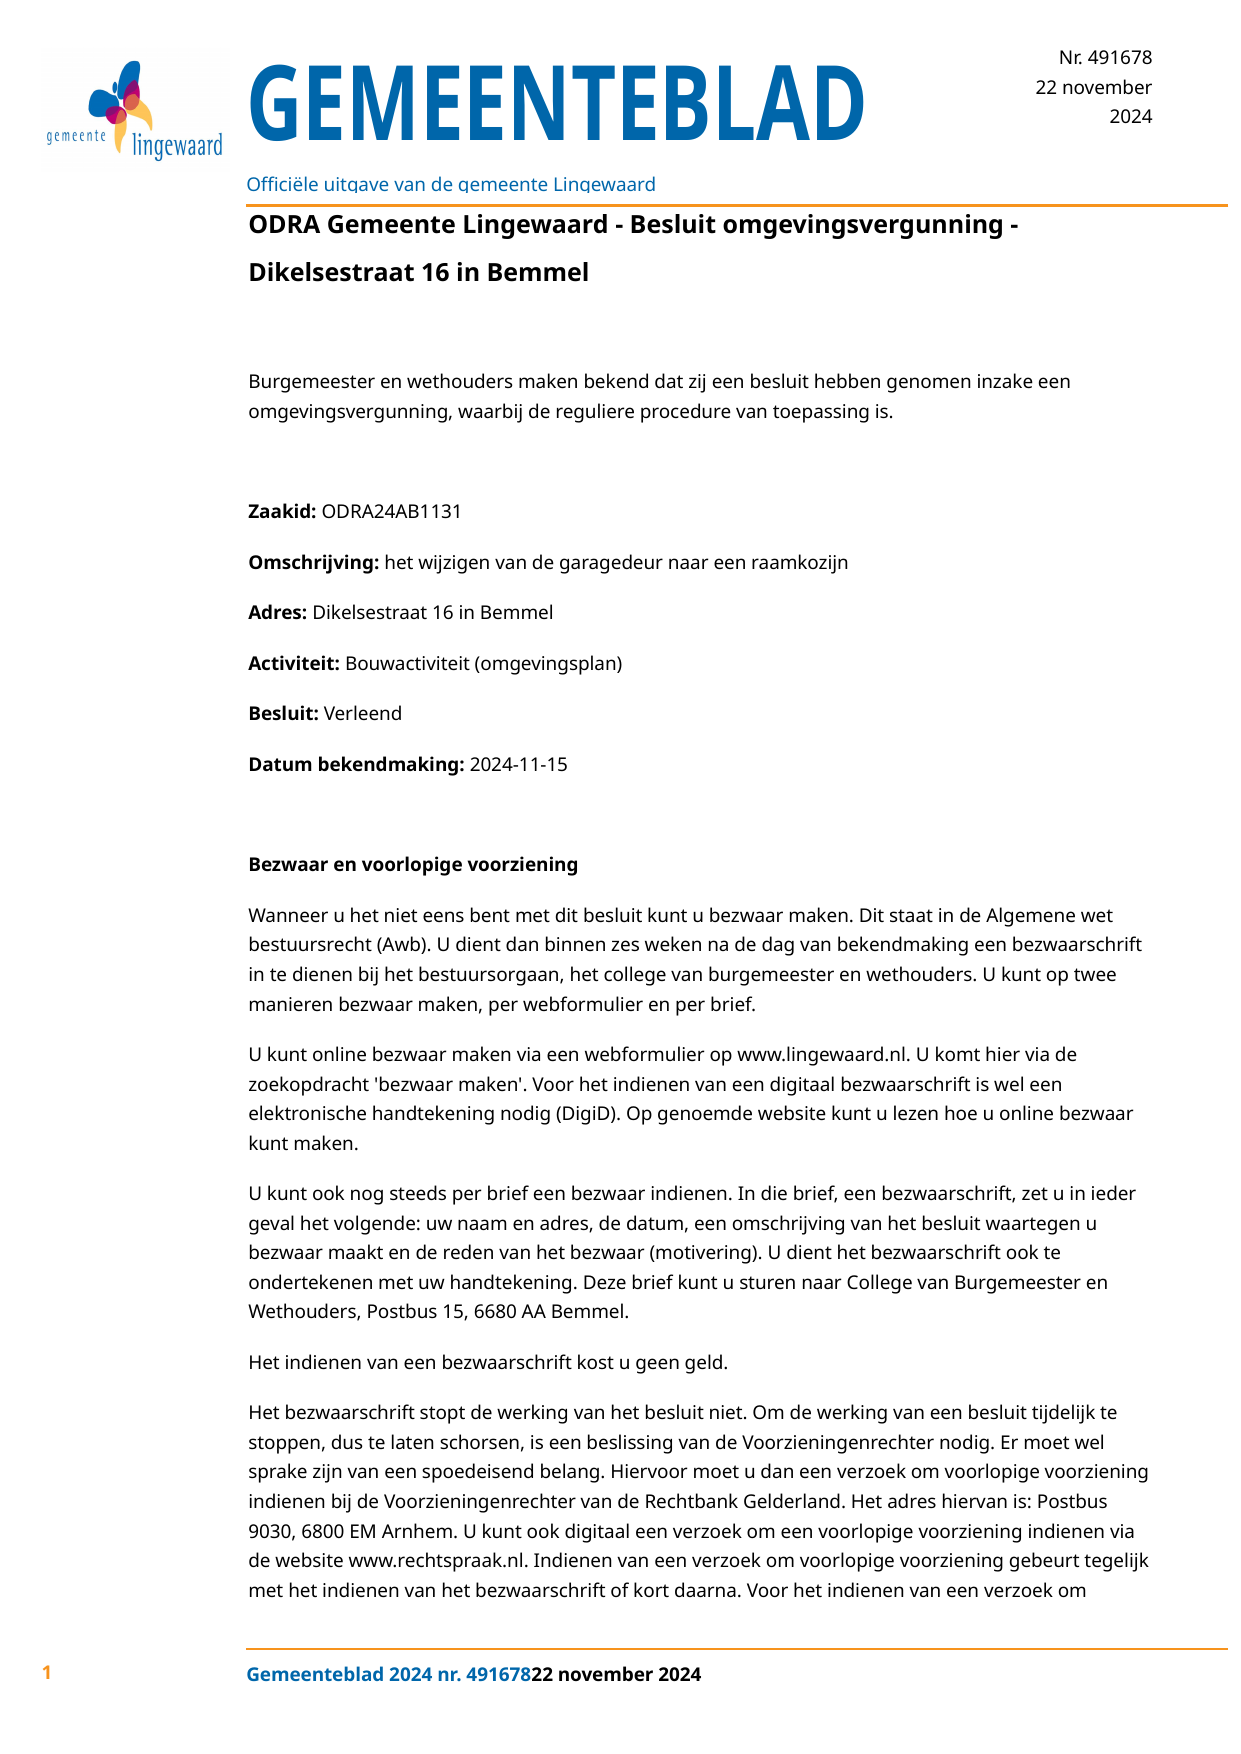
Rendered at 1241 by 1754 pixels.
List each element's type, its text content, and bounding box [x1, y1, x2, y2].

text ODRA Gemeente Lingewaard - Besluit omgevingsvergunning - Dikelsestraat 16 in Bemmel [248, 207, 1152, 288]
text Wanneer u het niet eens bent met dit besluit kunt u bezwaar maken. Dit staat in de Algemene wet bestuursrecht (Awb). U dient dan binnen zes weken na de dag van bekendmaking een bezwaarschrift in te dienen bij het bestuursorgaan, het college van burgemeester en wethouders. U kunt op twee manieren bezwaar maken, per webformulier en per brief. [248, 902, 1152, 1017]
text Adres: Dikelsestraat 16 in Bemmel [248, 599, 1152, 625]
text U kunt online bezwaar maken via een webformulier op www.lingewaard.nl. U komt hier via de zoekopdracht 'bezwaar maken'. Voor het indienen van een digitaal bezwaarschrift is wel een elektronische handtekening nodig (DigiD). Op genoemde website kunt u lezen hoe u online bezwaar kunt maken. [248, 1041, 1152, 1156]
text Bezwaar en voorlopige voorziening [248, 852, 1152, 877]
text Het bezwaarschrift stopt de werking van het besluit niet. Om de werking van een besluit tijdelijk te stoppen, dus te laten schorsen, is een beslissing van de Voorzieningenrechter nodig. Er moet wel sprake zijn van een spoedeisend belang. Hiervoor moet u dan een verzoek om voorlopige voorziening indienen bij de Voorzieningenrechter van de Rechtbank Gelderland. Het adres hiervan is: Postbus 9030, 6800 EM Arnhem. U kunt ook digitaal een verzoek om een voorlopige voorziening indienen via de website www.rechtspraak.nl. Indienen van een verzoek om voorlopige voorziening gebeurt tegelijk met het indienen van het bezwaarschrift of kort daarna. Voor het indienen van een verzoek om [248, 1399, 1152, 1603]
picture [41, 47, 231, 172]
text U kunt ook nog steeds per brief een bezwaar indienen. In die brief, een bezwaarschrift, zet u in ieder geval het volgende: uw naam en adres, de datum, een omschrijving van het besluit waartegen u bezwaar maakt en de reden van het bezwaar (motivering). U dient het bezwaarschrift ook te ondertekenen met uw handtekening. Deze brief kunt u sturen naar College van Burgemeester en Wethouders, Postbus 15, 6680 AA Bemmel. [248, 1180, 1152, 1324]
text Datum bekendmaking: 2024-11-15 [248, 751, 1152, 777]
text Activiteit: Bouwactiviteit (omgevingsplan) [248, 650, 1152, 676]
text Burgemeester en wethouders maken bekend dat zij een besluit hebben genomen inzake een omgevingsvergunning, waarbij de reguliere procedure van toepassing is. [248, 368, 1152, 424]
text Het indienen van een bezwaarschrift kost u geen geld. [248, 1349, 1152, 1375]
text Besluit: Verleend [248, 700, 1152, 726]
text Zaakid: ODRA24AB1131 [248, 499, 1152, 524]
text Omschrijving: het wijzigen van de garagedeur naar een raamkozijn [248, 549, 1152, 575]
